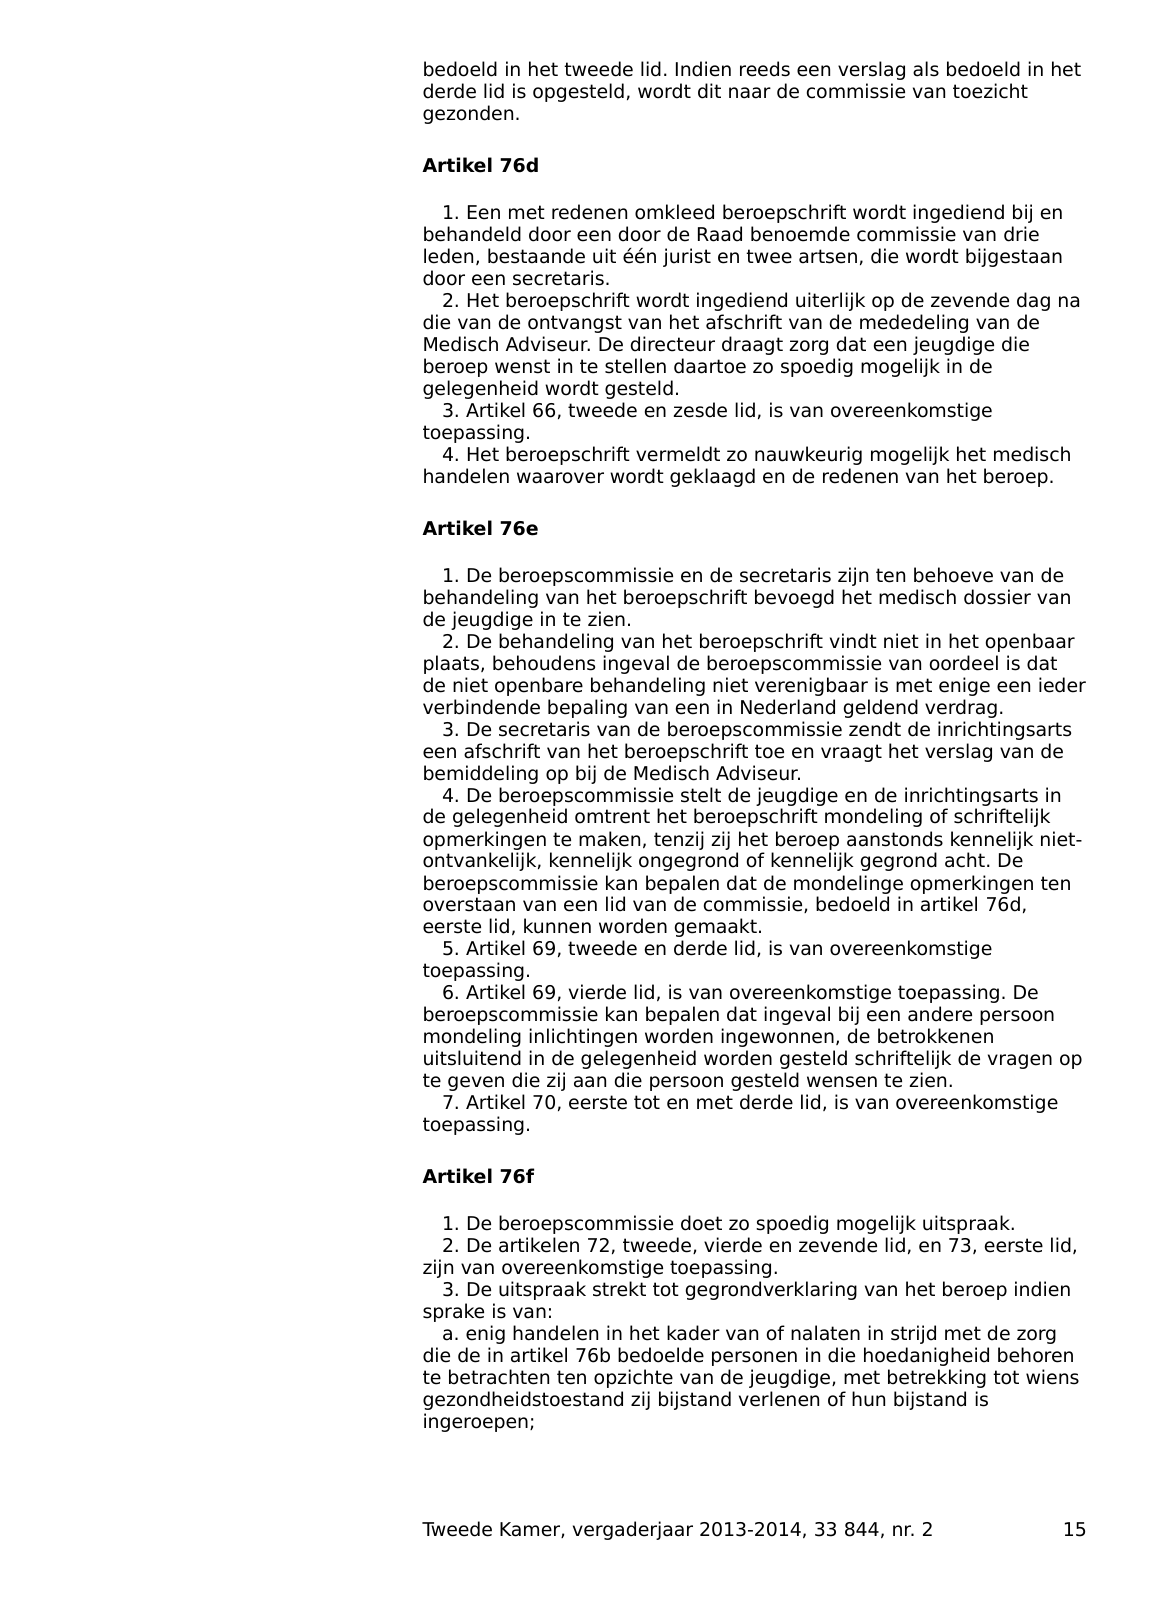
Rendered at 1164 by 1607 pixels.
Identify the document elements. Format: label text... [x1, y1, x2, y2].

text 5. Artikel 69, tweede en derde lid, is van overeenkomstige toepassing. [422, 938, 1087, 982]
text 2. De artikelen 72, tweede, vierde en zevende lid, en 73, eerste lid, zijn van overeenkomstige toepassing. [422, 1235, 1087, 1279]
text 1. De beroepscommissie doet zo spoedig mogelijk uitspraak. [422, 1213, 1087, 1235]
text 2. De behandeling van het beroepschrift vindt niet in het openbaar plaats, behoudens ingeval de beroepscommissie van oordeel is dat de niet openbare behandeling niet verenigbaar is met enige een ieder verbindende bepaling van een in Nederland geldend verdrag. [422, 631, 1087, 718]
text 3. De secretaris van de beroepscommissie zendt de inrichtingsarts een afschrift van het beroepschrift toe en vraagt het verslag van de bemiddeling op bij de Medisch Adviseur. [422, 718, 1087, 784]
text 3. Artikel 66, tweede en zesde lid, is van overeenkomstige toepassing. [422, 400, 1087, 444]
subtitle Artikel 76f [422, 1166, 1087, 1188]
text a. enig handelen in het kader van of nalaten in strijd met de zorg die de in artikel 76b bedoelde personen in die hoedanigheid behoren te betrachten ten opzichte van de jeugdige, met betrekking tot wiens gezondheidstoestand zij bijstand verlenen of hun bijstand is ingeroepen; [422, 1323, 1087, 1433]
text 7. Artikel 70, eerste tot en met derde lid, is van overeenkomstige toepassing. [422, 1092, 1087, 1136]
text 6. Artikel 69, vierde lid, is van overeenkomstige toepassing. De beroepscommissie kan bepalen dat ingeval bij een andere persoon mondeling inlichtingen worden ingewonnen, de betrokkenen uitsluitend in de gelegenheid worden gesteld schriftelijk de vragen op te geven die zij aan die persoon gesteld wensen te zien. [422, 982, 1087, 1092]
text 4. De beroepscommissie stelt de jeugdige en de inrichtingsarts in de gelegenheid omtrent het beroepschrift mondeling of schriftelijk opmerkingen te maken, tenzij zij het beroep aanstonds kennelijk niet-ontvankelijk, kennelijk ongegrond of kennelijk gegrond acht. De beroepscommissie kan bepalen dat de mondelinge opmerkingen ten overstaan van een lid van de commissie, bedoeld in artikel 76d, eerste lid, kunnen worden gemaakt. [422, 784, 1087, 938]
text 4. Het beroepschrift vermeldt zo nauwkeurig mogelijk het medisch handelen waarover wordt geklaagd en de redenen van het beroep. [422, 444, 1087, 488]
text 2. Het beroepschrift wordt ingediend uiterlijk op de zevende dag na die van de ontvangst van het afschrift van de mededeling van de Medisch Adviseur. De directeur draagt zorg dat een jeugdige die beroep wenst in te stellen daartoe zo spoedig mogelijk in de gelegenheid wordt gesteld. [422, 290, 1087, 400]
text bedoeld in het tweede lid. Indien reeds een verslag als bedoeld in het derde lid is opgesteld, wordt dit naar de commissie van toezicht gezonden. [422, 59, 1087, 125]
text 3. De uitspraak strekt tot gegrondverklaring van het beroep indien sprake is van: [422, 1279, 1087, 1323]
subtitle Artikel 76d [422, 155, 1087, 177]
subtitle Artikel 76e [422, 518, 1087, 540]
text 1. De beroepscommissie en de secretaris zijn ten behoeve van de behandeling van het beroepschrift bevoegd het medisch dossier van de jeugdige in te zien. [422, 565, 1087, 631]
text 1. Een met redenen omkleed beroepschrift wordt ingediend bij en behandeld door een door de Raad benoemde commissie van drie leden, bestaande uit één jurist en twee artsen, die wordt bijgestaan door een secretaris. [422, 202, 1087, 290]
